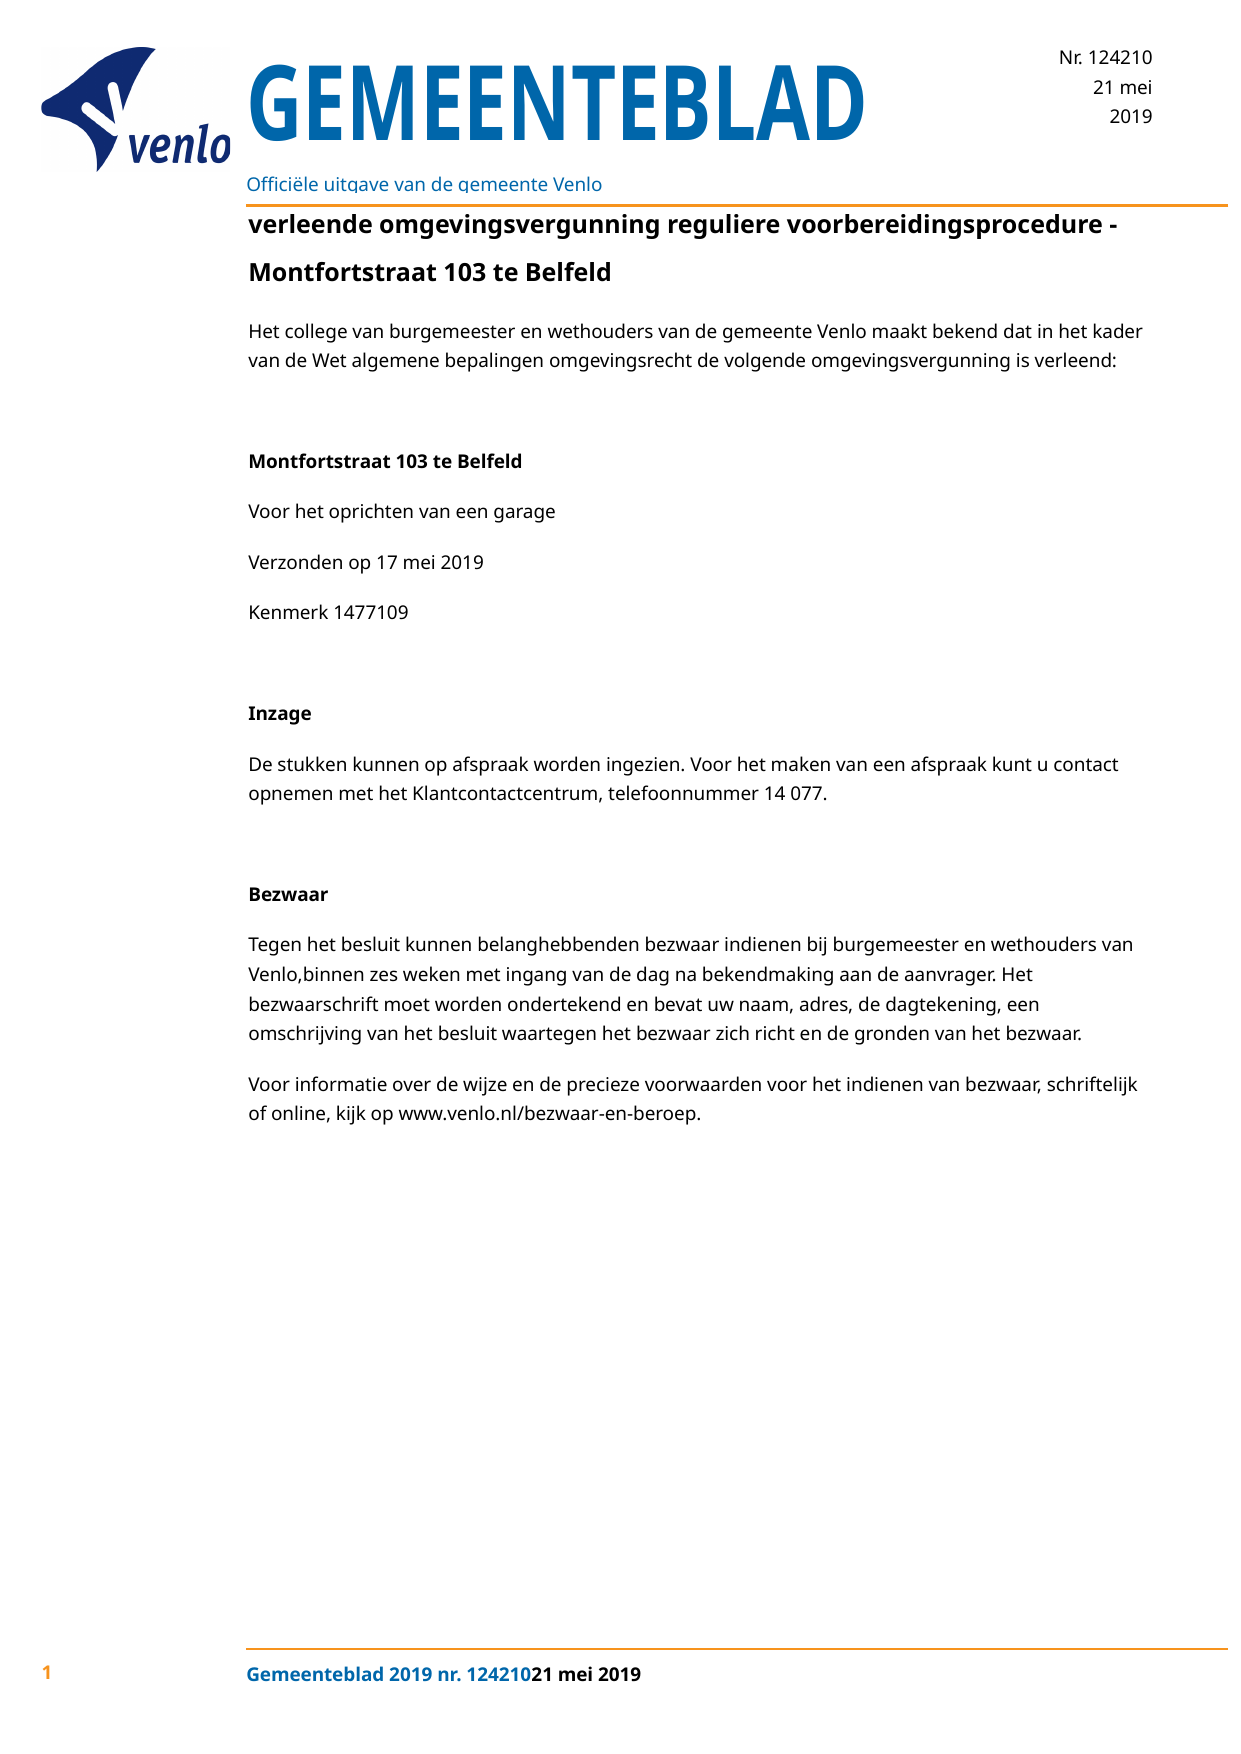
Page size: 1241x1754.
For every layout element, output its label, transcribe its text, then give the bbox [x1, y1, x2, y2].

text Voor het oprichten van een garage [248, 499, 1152, 524]
picture [41, 47, 231, 172]
text Het college van burgemeester en wethouders van de gemeente Venlo maakt bekend dat in het kader van de Wet algemene bepalingen omgevingsrecht de volgende omgevingsvergunning is verleend: [248, 318, 1152, 373]
text Kenmerk 1477109 [248, 599, 1152, 625]
text Voor informatie over de wijze en de precieze voorwaarden voor het indienen van bezwaar, schriftelijk of online, kijk op www.venlo.nl/bezwaar-en-beroep. [248, 1071, 1152, 1126]
text Tegen het besluit kunnen belanghebbenden bezwaar indienen bij burgemeester en wethouders van Venlo,binnen zes weken met ingang van de dag na bekendmaking aan de aanvrager. Het bezwaarschrift moet worden ondertekend en bevat uw naam, adres, de dagtekening, een omschrijving van het besluit waartegen het bezwaar zich richt en de gronden van het bezwaar. [248, 932, 1152, 1046]
text De stukken kunnen op afspraak worden ingezien. Voor het maken van een afspraak kunt u contact opnemen met het Klantcontactcentrum, telefoonnummer 14 077. [248, 751, 1152, 806]
text verleende omgevingsvergunning reguliere voorbereidingsprocedure - Montfortstraat 103 te Belfeld [248, 207, 1152, 288]
text Montfortstraat 103 te Belfeld [248, 448, 1152, 474]
text Verzonden op 17 mei 2019 [248, 549, 1152, 575]
text Inzage [248, 700, 1152, 726]
text Bezwaar [248, 881, 1152, 907]
